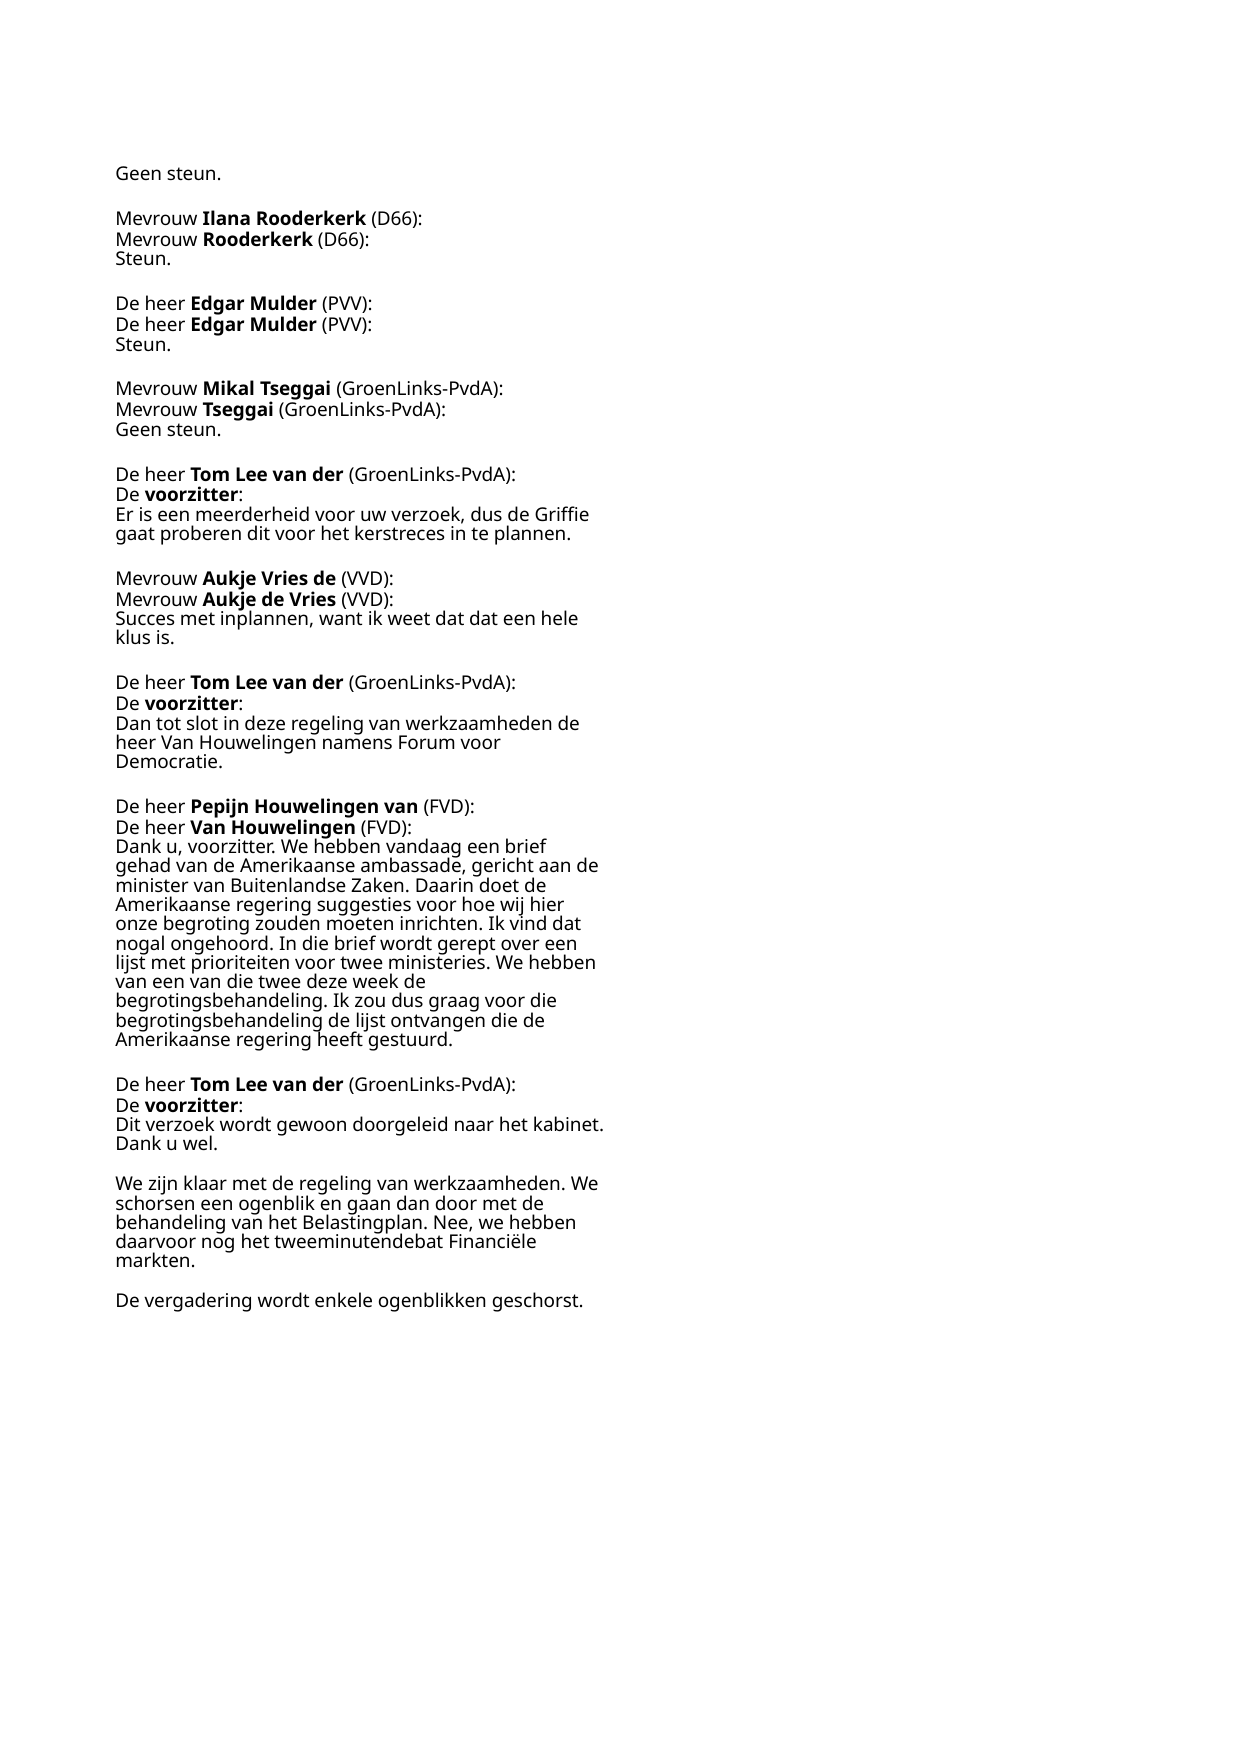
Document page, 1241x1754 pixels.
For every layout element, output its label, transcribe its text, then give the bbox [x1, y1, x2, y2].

text Dit verzoek wordt gewoon doorgeleid naar het kabinet. Dank u wel. [115, 1116, 605, 1154]
text Mevrouw Aukje de Vries (VVD): [115, 591, 605, 610]
text Geen steun. [115, 421, 605, 440]
text De heer Edgar Mulder (PVV): [115, 316, 605, 336]
text De heer Van Houwelingen (FVD): [115, 819, 605, 838]
text Dank u, voorzitter. We hebben vandaag een brief gehad van de Amerikaanse ambassade, gericht aan de minister van Buitenlandse Zaken. Daarin doet de Amerikaanse regering suggesties voor hoe wij hier onze begroting zouden moeten inrichten. Ik vind dat nogal ongehoord. In die brief wordt gerept over een lijst met prioriteiten voor twee ministeries. We hebben van een van die twee deze week de begrotingsbehandeling. Ik zou dus graag voor die begrotingsbehandeling de lijst ontvangen die de Amerikaanse regering heeft gestuurd. [115, 838, 605, 1050]
text De heer Pepijn Houwelingen van (FVD): [115, 793, 605, 819]
text De heer Tom Lee van der (GroenLinks-PvdA): [115, 1071, 605, 1097]
text De voorzitter: [115, 695, 605, 714]
text De heer Edgar Mulder (PVV): [115, 291, 605, 316]
text De voorzitter: [115, 1097, 605, 1116]
text Steun. [115, 250, 605, 270]
text Dan tot slot in deze regeling van werkzaamheden de heer Van Houwelingen namens Forum voor Democratie. [115, 714, 605, 772]
text Steun. [115, 336, 605, 355]
text We zijn klaar met de regeling van werkzaamheden. We schorsen een ogenblik en gaan dan door met de behandeling van het Belastingplan. Nee, we hebben daarvoor nog het tweeminutendebat Financiële markten. [115, 1175, 605, 1272]
text Succes met inplannen, want ik weet dat dat een hele klus is. [115, 610, 605, 649]
text De heer Tom Lee van der (GroenLinks-PvdA): [115, 461, 605, 486]
text De voorzitter: [115, 486, 605, 506]
text Mevrouw Tseggai (GroenLinks-PvdA): [115, 401, 605, 421]
text Mevrouw Ilana Rooderkerk (D66): [115, 205, 605, 231]
text De heer Tom Lee van der (GroenLinks-PvdA): [115, 669, 605, 695]
text Geen steun. [115, 165, 605, 184]
text Mevrouw Aukje Vries de (VVD): [115, 565, 605, 591]
text De vergadering wordt enkele ogenblikken geschorst. [115, 1292, 605, 1312]
text Er is een meerderheid voor uw verzoek, dus de Griffie gaat proberen dit voor het kerstreces in te plannen. [115, 506, 605, 544]
text Mevrouw Mikal Tseggai (GroenLinks-PvdA): [115, 376, 605, 401]
text Mevrouw Rooderkerk (D66): [115, 231, 605, 250]
